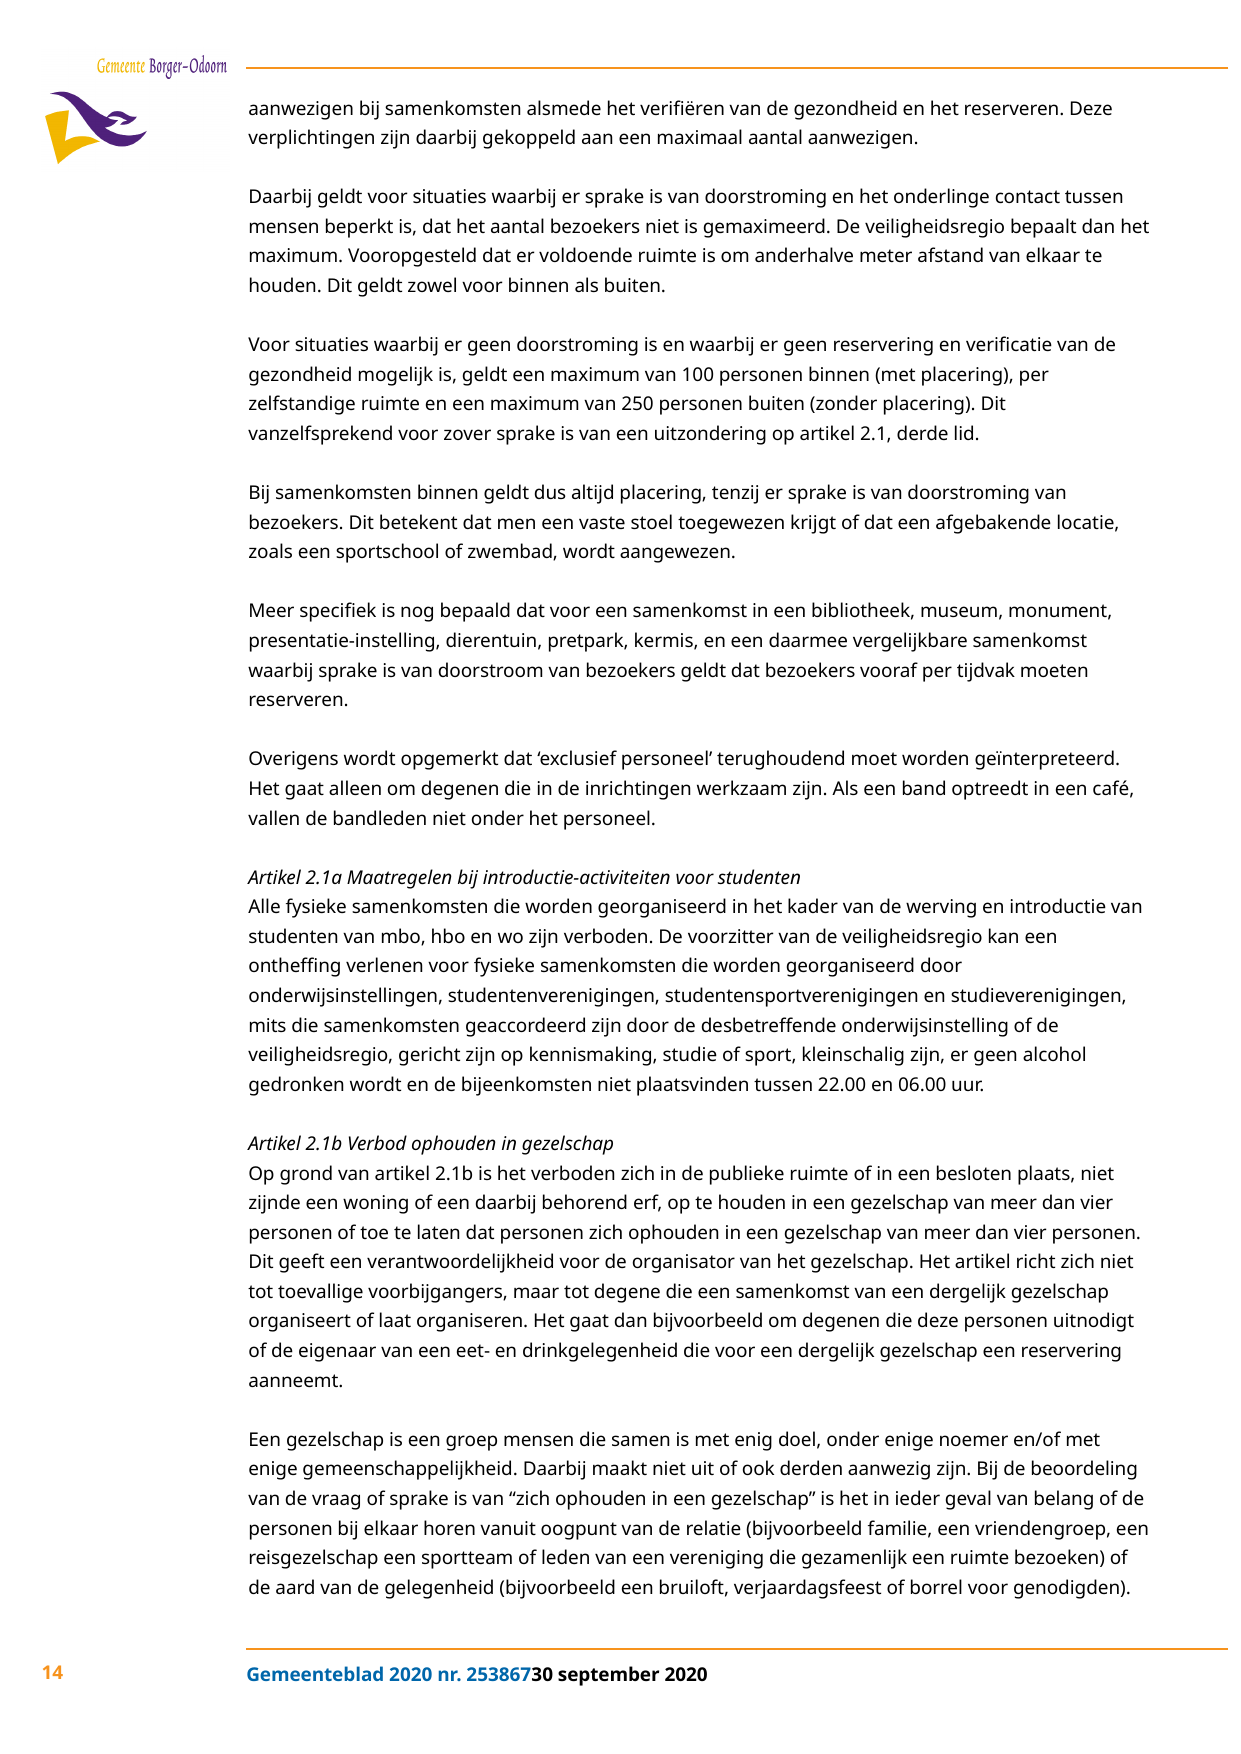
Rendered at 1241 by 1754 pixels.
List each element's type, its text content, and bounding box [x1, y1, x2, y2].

text Alle fysieke samenkomsten die worden georganiseerd in het kader van de werving en introductie van studenten van mbo, hbo en wo zijn verboden. De voorzitter van de veiligheidsregio kan een ontheffing verlenen voor fysieke samenkomsten die worden georganiseerd door onderwijsinstellingen, studentenverenigingen, studentensportverenigingen en studieverenigingen, mits die samenkomsten geaccordeerd zijn door de desbetreffende onderwijsinstelling of de veiligheidsregio, gericht zijn op kennismaking, studie of sport, kleinschalig zijn, er geen alcohol gedronken wordt en de bijeenkomsten niet plaatsvinden tussen 22.00 en 06.00 uur. [248, 893, 1152, 1097]
text Meer specifiek is nog bepaald dat voor een samenkomst in een bibliotheek, museum, monument, presentatie-instelling, dierentuin, pretpark, kermis, en een daarmee vergelijkbare samenkomst waarbij sprake is van doorstroom van bezoekers geldt dat bezoekers vooraf per tijdvak moeten reserveren. [248, 598, 1152, 712]
text Artikel 2.1a Maatregelen bij introductie-activiteiten voor studenten [248, 864, 1152, 890]
text Voor situaties waarbij er geen doorstroming is en waarbij er geen reservering en verificatie van de gezondheid mogelijk is, geldt een maximum van 100 personen binnen (met placering), per zelfstandige ruimte en een maximum van 250 personen buiten (zonder placering). Dit vanzelfsprekend voor zover sprake is van een uitzondering op artikel 2.1, derde lid. [248, 331, 1152, 446]
picture [41, 47, 231, 172]
text Bij samenkomsten binnen geldt dus altijd placering, tenzij er sprake is van doorstroming van bezoekers. Dit betekent dat men een vaste stoel toegewezen krijgt of dat een afgebakende locatie, zoals een sportschool of zwembad, wordt aangewezen. [248, 479, 1152, 564]
text aanwezigen bij samenkomsten alsmede het verifiëren van de gezondheid en het reserveren. Deze verplichtingen zijn daarbij gekoppeld aan een maximaal aantal aanwezigen. [248, 95, 1152, 150]
text Een gezelschap is een groep mensen die samen is met enig doel, onder enige noemer en/of met enige gemeenschappelijkheid. Daarbij maakt niet uit of ook derden aanwezig zijn. Bij de beoordeling van de vraag of sprake is van “zich ophouden in een gezelschap” is het in ieder geval van belang of de personen bij elkaar horen vanuit oogpunt van de relatie (bijvoorbeeld familie, een vriendengroep, een reisgezelschap een sportteam of leden van een vereniging die gezamenlijk een ruimte bezoeken) of de aard van de gelegenheid (bijvoorbeeld een bruiloft, verjaardagsfeest of borrel voor genodigden). [248, 1426, 1152, 1600]
text Op grond van artikel 2.1b is het verboden zich in de publieke ruimte of in een besloten plaats, niet zijnde een woning of een daarbij behorend erf, op te houden in een gezelschap van meer dan vier personen of toe te laten dat personen zich ophouden in een gezelschap van meer dan vier personen. Dit geeft een verantwoordelijkheid voor de organisator van het gezelschap. Het artikel richt zich niet tot toevallige voorbijgangers, maar tot degene die een samenkomst van een dergelijk gezelschap organiseert of laat organiseren. Het gaat dan bijvoorbeeld om degenen die deze personen uitnodigt of de eigenaar van een eet- en drinkgelegenheid die voor een dergelijk gezelschap een reservering aanneemt. [248, 1160, 1152, 1393]
text Artikel 2.1b Verbod ophouden in gezelschap [248, 1130, 1152, 1156]
text Daarbij geldt voor situaties waarbij er sprake is van doorstroming en het onderlinge contact tussen mensen beperkt is, dat het aantal bezoekers niet is gemaximeerd. De veiligheidsregio bepaalt dan het maximum. Vooropgesteld dat er voldoende ruimte is om anderhalve meter afstand van elkaar te houden. Dit geldt zowel voor binnen als buiten. [248, 183, 1152, 298]
text Overigens wordt opgemerkt dat ‘exclusief personeel’ terughoudend moet worden geïnterpreteerd. Het gaat alleen om degenen die in de inrichtingen werkzaam zijn. Als een band optreedt in een café, vallen de bandleden niet onder het personeel. [248, 746, 1152, 831]
